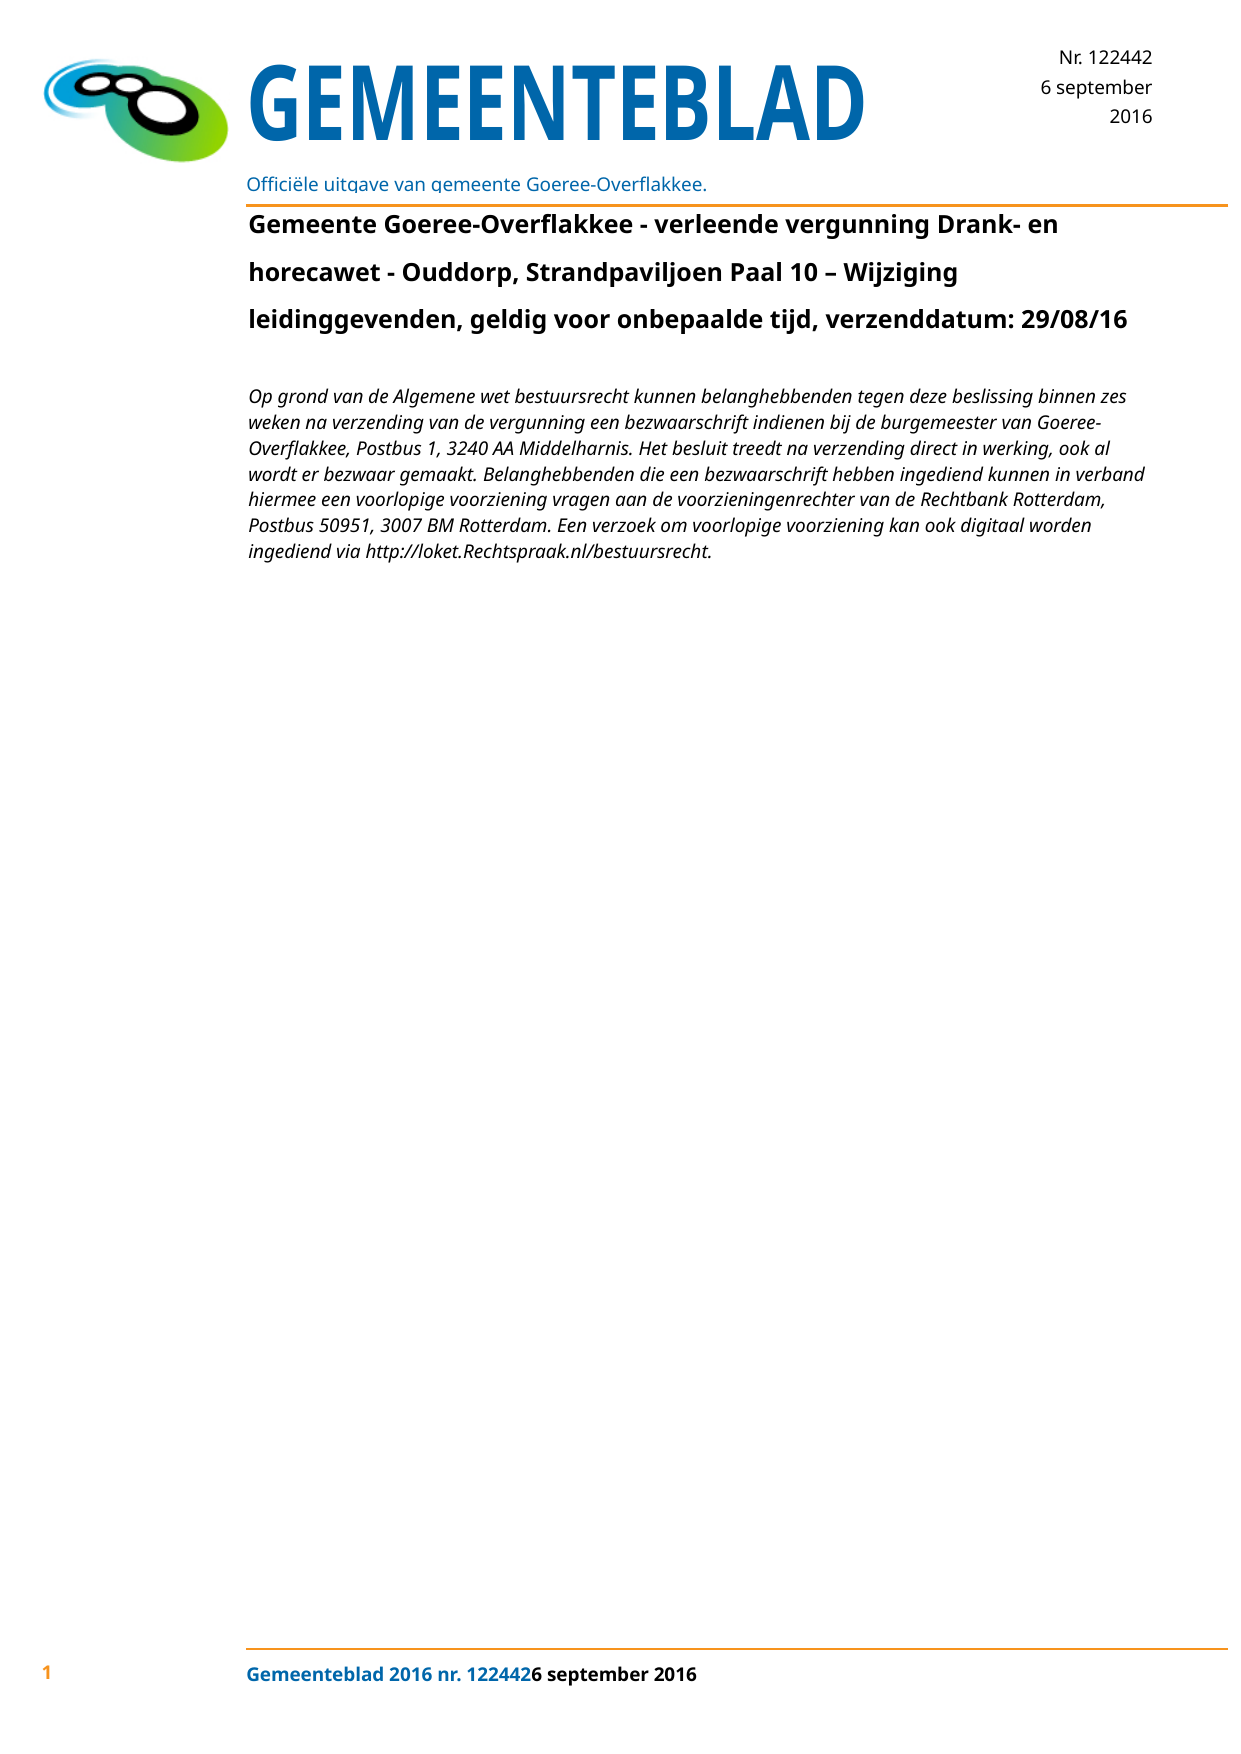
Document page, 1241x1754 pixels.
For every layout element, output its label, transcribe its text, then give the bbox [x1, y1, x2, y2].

picture [41, 47, 231, 172]
text Gemeente Goeree-Overflakkee - verleende vergunning Drank- en horecawet - Ouddorp, Strandpaviljoen Paal 10 – Wijziging leidinggevenden, geldig voor onbepaalde tijd, verzenddatum: 29/08/16 [248, 207, 1152, 336]
text Op grond van de Algemene wet bestuursrecht kunnen belanghebbenden tegen deze beslissing binnen zes weken na verzending van de vergunning een bezwaarschrift indienen bij de burgemeester van Goeree-Overflakkee, Postbus 1, 3240 AA Middelharnis. Het besluit treedt na verzending direct in werking, ook al wordt er bezwaar gemaakt. Belanghebbenden die een bezwaarschrift hebben ingediend kunnen in verband hiermee een voorlopige voorziening vragen aan de voorzieningenrechter van de Rechtbank Rotterdam, Postbus 50951, 3007 BM Rotterdam. Een verzoek om voorlopige voorziening kan ook digitaal worden ingediend via http://loket.Rechtspraak.nl/bestuursrecht. [248, 384, 1152, 564]
